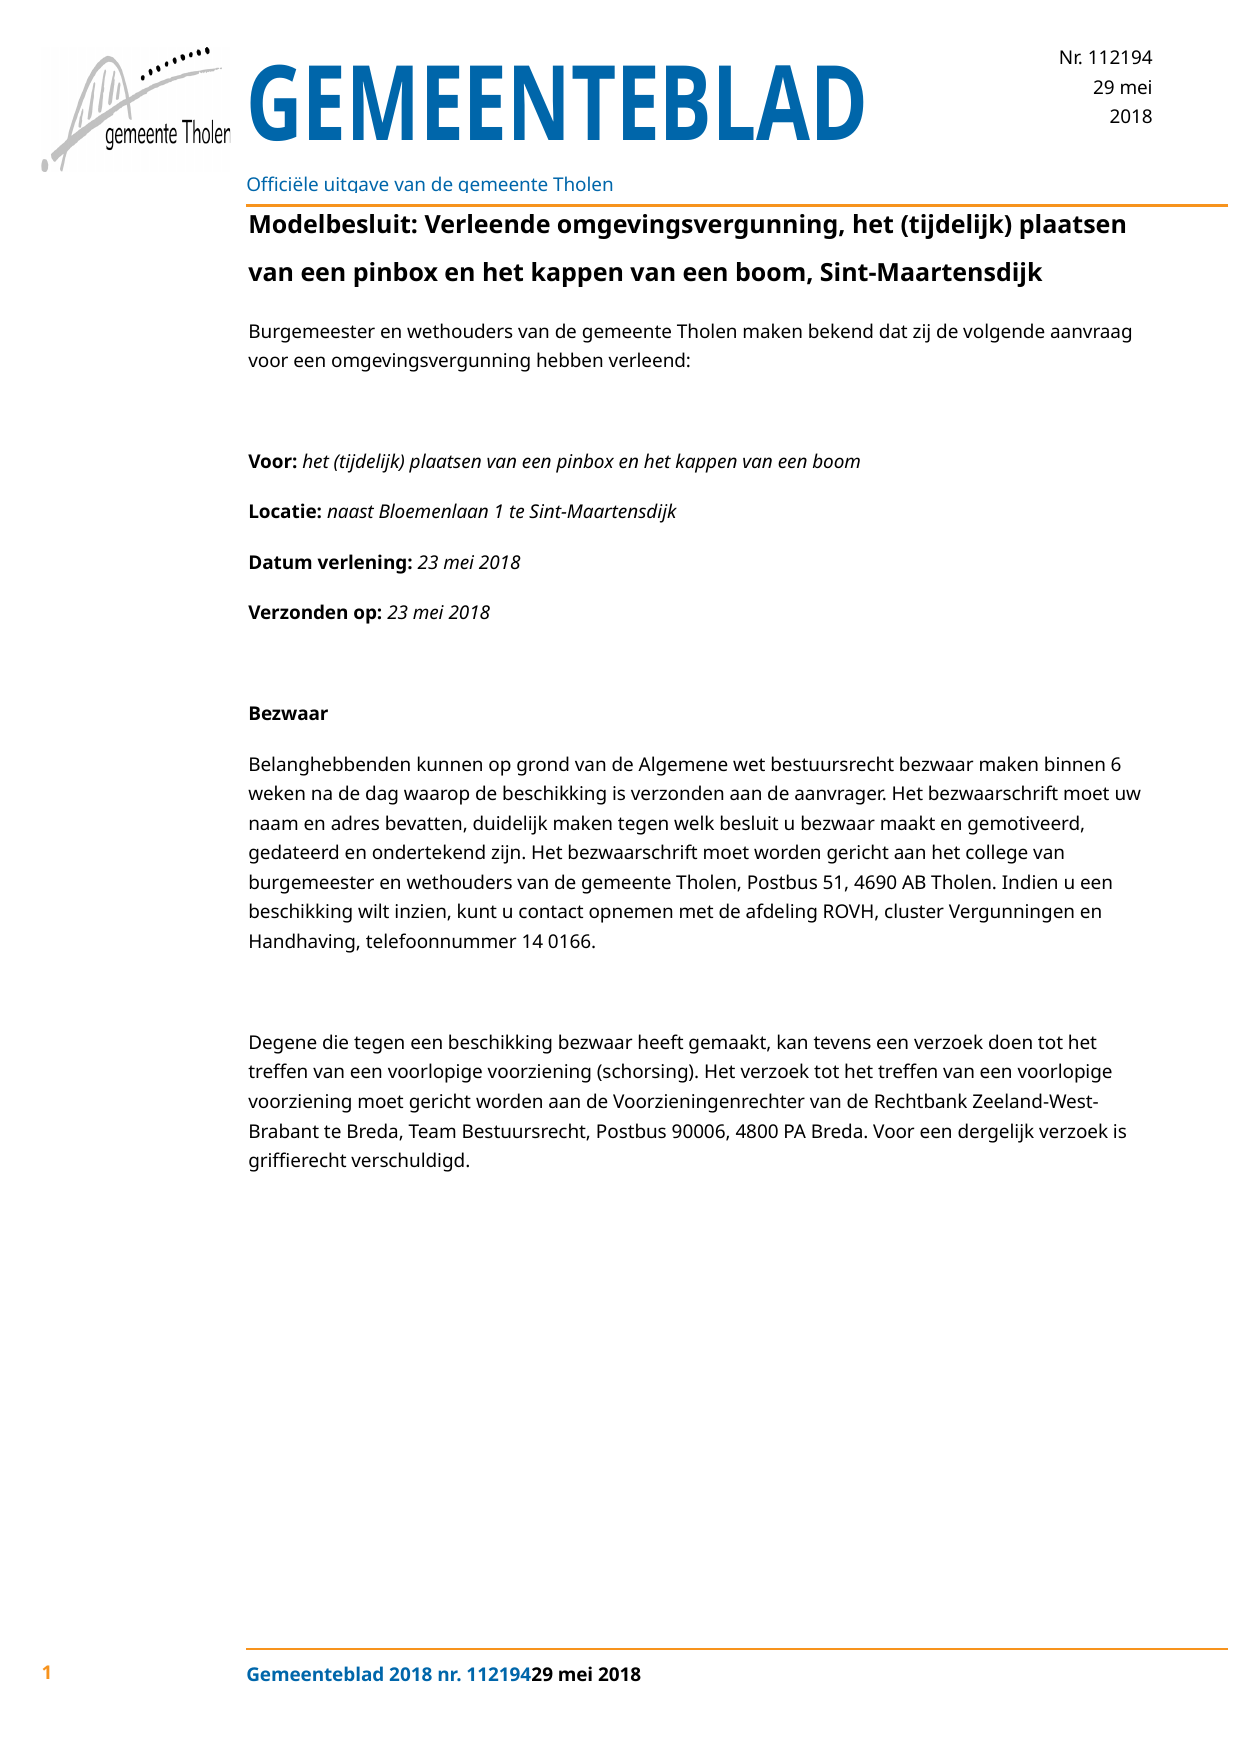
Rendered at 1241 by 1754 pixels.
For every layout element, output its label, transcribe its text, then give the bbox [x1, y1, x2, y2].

text Burgemeester en wethouders van de gemeente Tholen maken bekend dat zij de volgende aanvraag voor een omgevingsvergunning hebben verleend: [248, 318, 1152, 373]
text Bezwaar [248, 700, 1152, 726]
text Locatie: naast Bloemenlaan 1 te Sint-Maartensdijk [248, 499, 1152, 524]
text Verzonden op: 23 mei 2018 [248, 599, 1152, 625]
text Belanghebbenden kunnen op grond van de Algemene wet bestuursrecht bezwaar maken binnen 6 weken na de dag waarop de beschikking is verzonden aan de aanvrager. Het bezwaarschrift moet uw naam en adres bevatten, duidelijk maken tegen welk besluit u bezwaar maakt en gemotiveerd, gedateerd en ondertekend zijn. Het bezwaarschrift moet worden gericht aan het college van burgemeester en wethouders van de gemeente Tholen, Postbus 51, 4690 AB Tholen. Indien u een beschikking wilt inzien, kunt u contact opnemen met de afdeling ROVH, cluster Vergunningen en Handhaving, telefoonnummer 14 0166. [248, 751, 1152, 954]
text Modelbesluit: Verleende omgevingsvergunning, het (tijdelijk) plaatsen van een pinbox en het kappen van een boom, Sint-Maartensdijk [248, 207, 1152, 288]
text Voor: het (tijdelijk) plaatsen van een pinbox en het kappen van een boom [248, 448, 1152, 474]
text Datum verlening: 23 mei 2018 [248, 549, 1152, 575]
picture [41, 47, 231, 172]
text Degene die tegen een beschikking bezwaar heeft gemaakt, kan tevens een verzoek doen tot het treffen van een voorlopige voorziening (schorsing). Het verzoek tot het treffen van een voorlopige voorziening moet gericht worden aan de Voorzieningenrechter van de Rechtbank Zeeland-West-Brabant te Breda, Team Bestuursrecht, Postbus 90006, 4800 PA Breda. Voor een dergelijk verzoek is griffierecht verschuldigd. [248, 1029, 1152, 1173]
